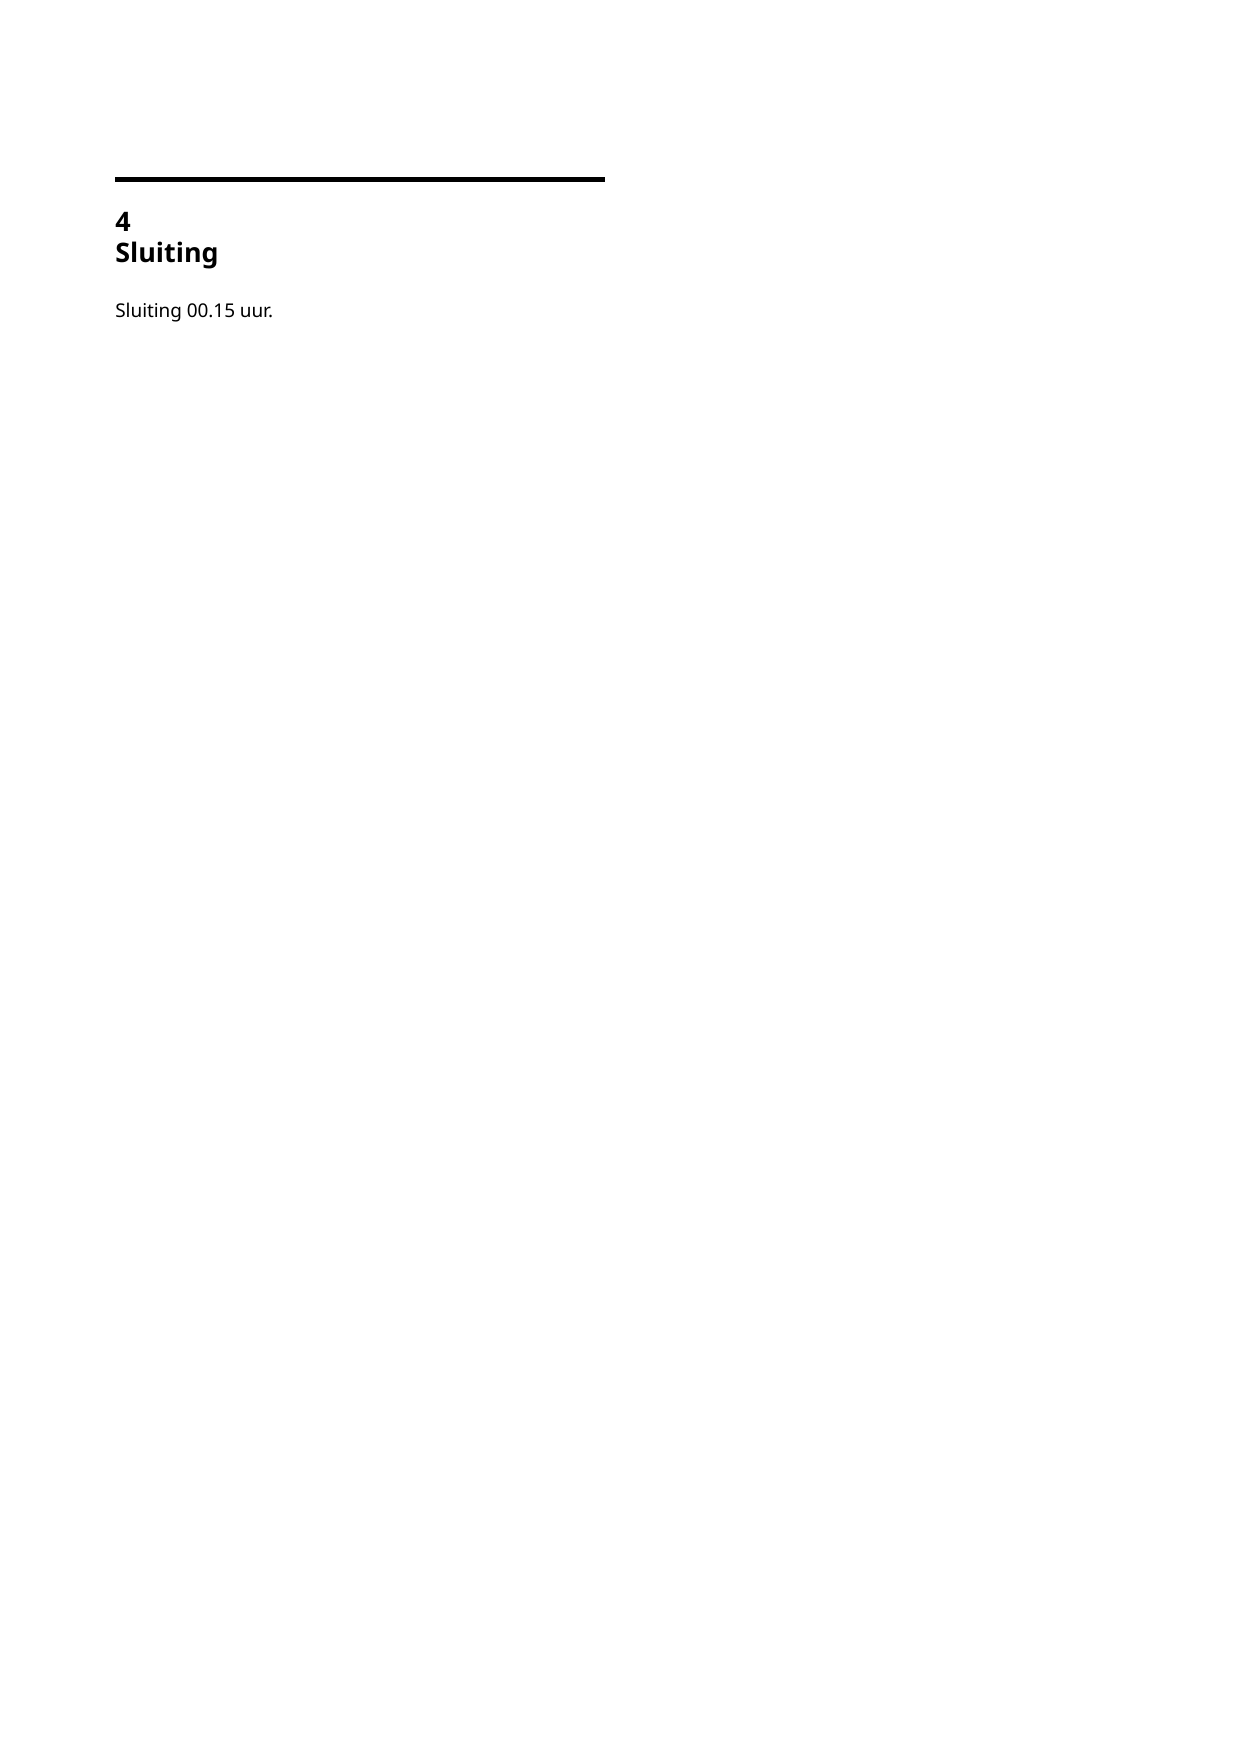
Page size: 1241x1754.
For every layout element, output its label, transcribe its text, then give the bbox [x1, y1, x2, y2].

text Sluiting 00.15 uur. [115, 302, 605, 322]
text Sluiting [115, 239, 605, 283]
text 4 [115, 203, 605, 239]
